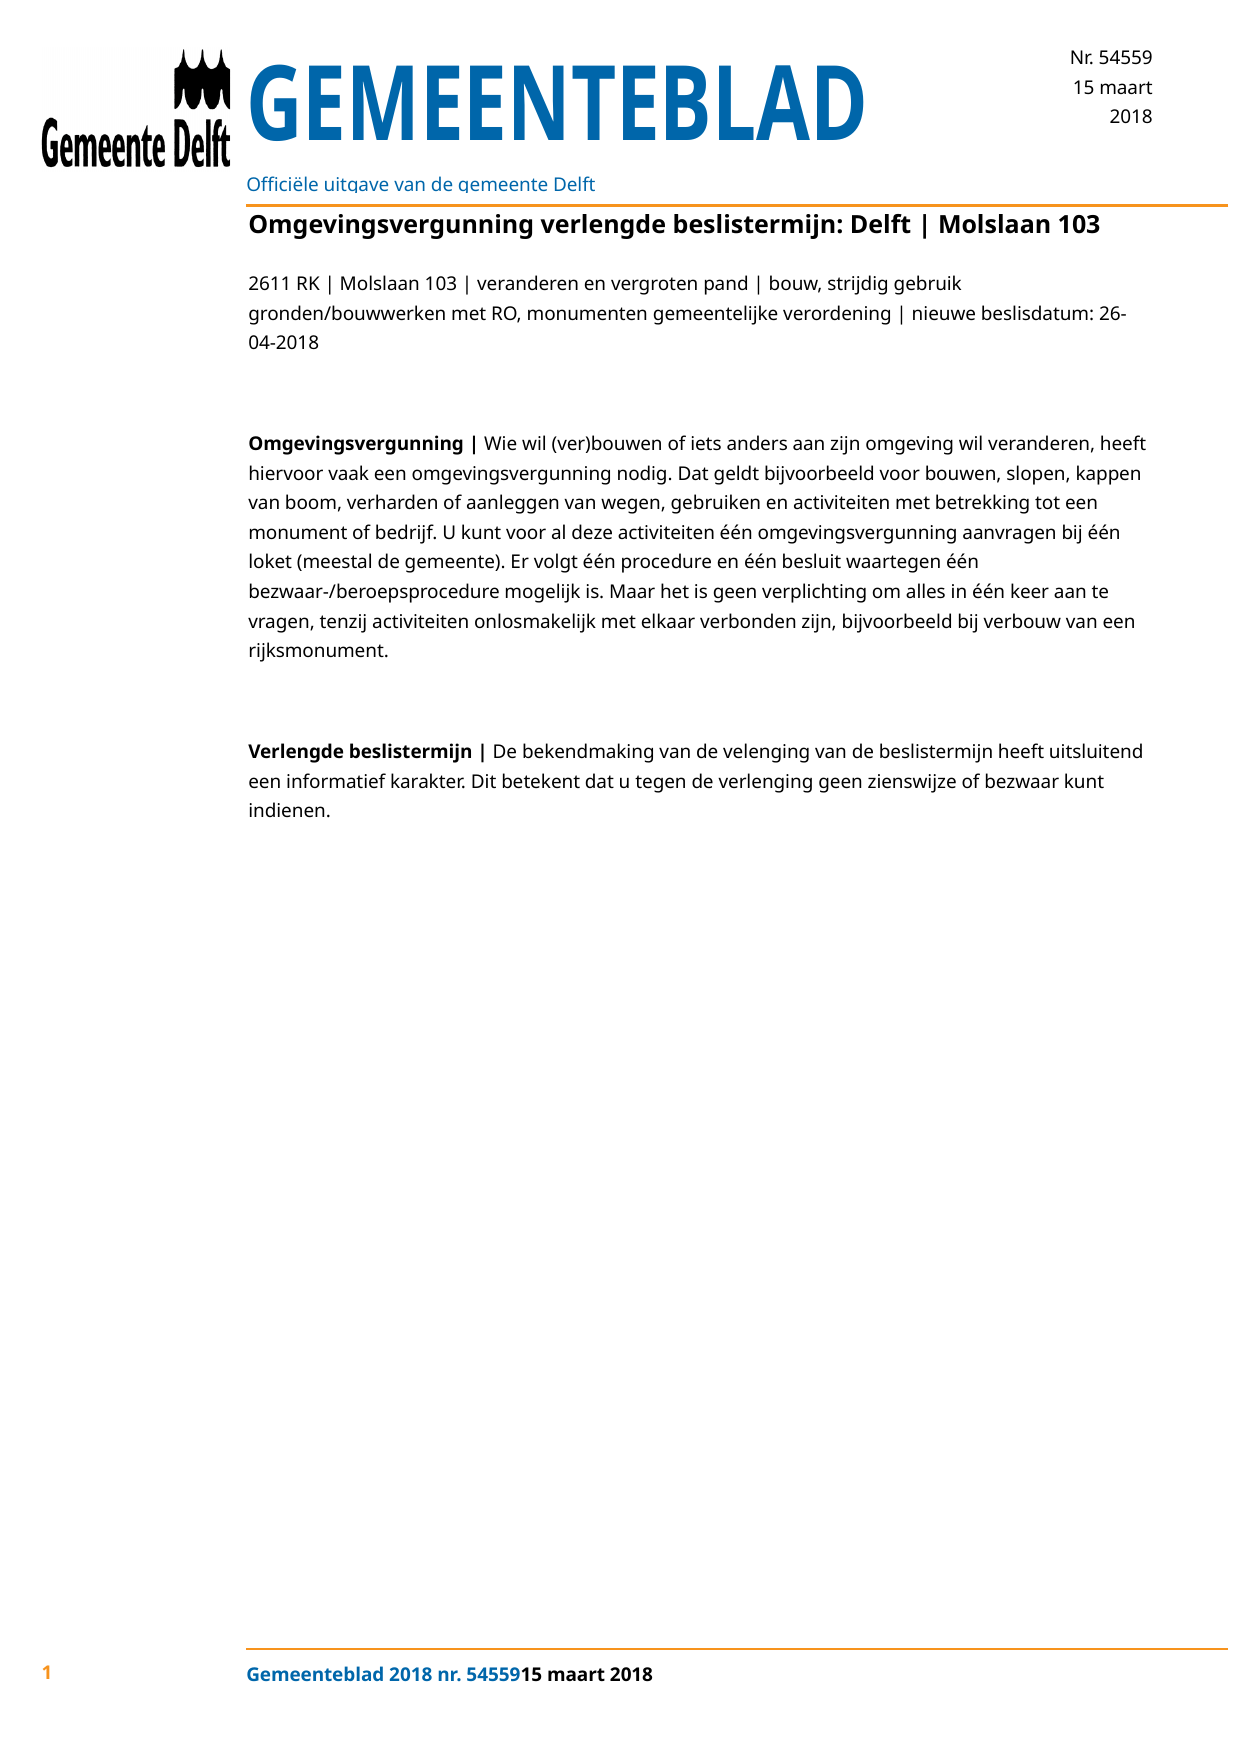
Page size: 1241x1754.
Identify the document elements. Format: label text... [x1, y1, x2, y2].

text Verlengde beslistermijn | De bekendmaking van de velenging van de beslistermijn heeft uitsluitend een informatief karakter. Dit betekent dat u tegen de verlenging geen zienswijze of bezwaar kunt indienen. [248, 738, 1152, 823]
text 2611 RK | Molslaan 103 | veranderen en vergroten pand | bouw, strijdig gebruik gronden/bouwwerken met RO, monumenten gemeentelijke verordening | nieuwe beslisdatum: 26-04-2018 [248, 270, 1152, 355]
picture [41, 47, 231, 172]
text Omgevingsvergunning | Wie wil (ver)bouwen of iets anders aan zijn omgeving wil veranderen, heeft hiervoor vaak een omgevingsvergunning nodig. Dat geldt bijvoorbeeld voor bouwen, slopen, kappen van boom, verharden of aanleggen van wegen, gebruiken en activiteiten met betrekking tot een monument of bedrijf. U kunt voor al deze activiteiten één omgevingsvergunning aanvragen bij één loket (meestal de gemeente). Er volgt één procedure en één besluit waartegen één bezwaar-/beroepsprocedure mogelijk is. Maar het is geen verplichting om alles in één keer aan te vragen, tenzij activiteiten onlosmakelijk met elkaar verbonden zijn, bijvoorbeeld bij verbouw van een rijksmonument. [248, 430, 1152, 663]
text Omgevingsvergunning verlengde beslistermijn: Delft | Molslaan 103 [248, 207, 1152, 241]
